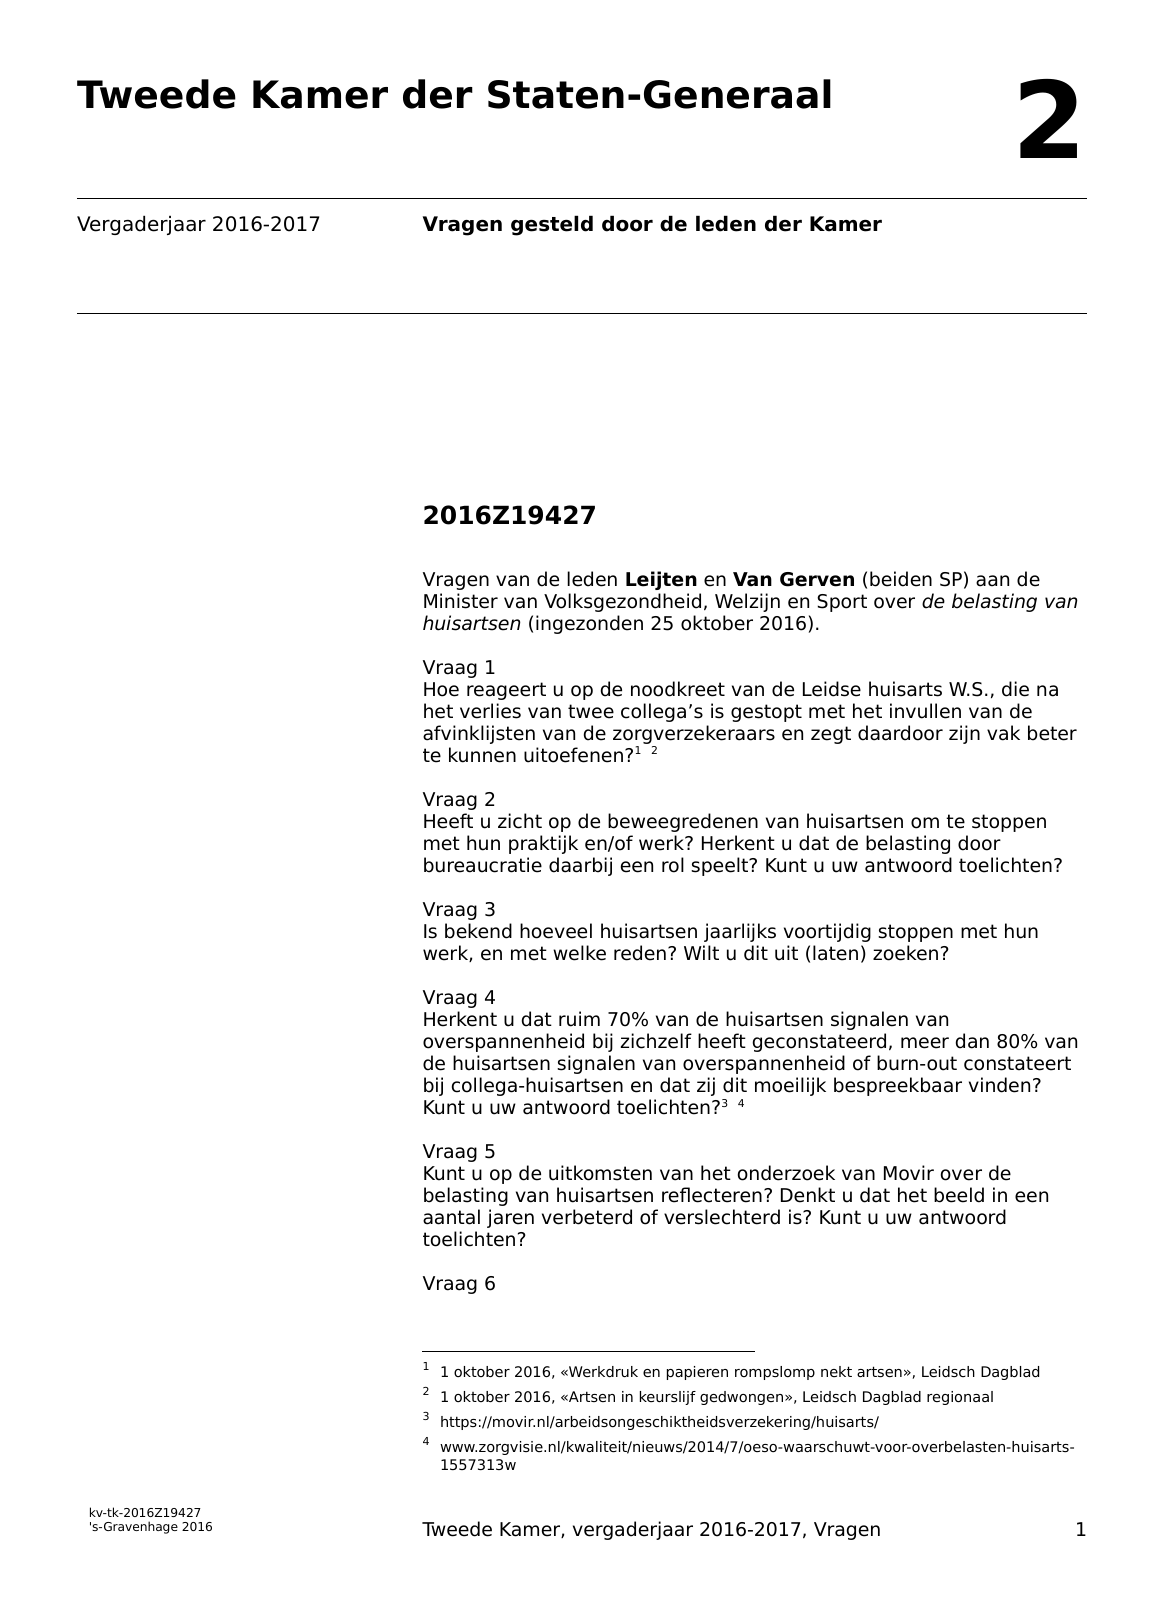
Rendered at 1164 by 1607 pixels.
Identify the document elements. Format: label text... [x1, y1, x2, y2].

text 1 oktober 2016, «Werkdruk en papieren rompslomp nekt artsen», Leidsch Dagblad [422, 1360, 1087, 1382]
text Vragen van de leden Leijten en Van Gerven (beiden SP) aan de Minister van Volksgezondheid, Welzijn en Sport over de belasting van huisartsen (ingezonden 25 oktober 2016). [422, 569, 1087, 635]
text Herkent u dat ruim 70% van de huisartsen signalen van overspannenheid bij zichzelf heeft geconstateerd, meer dan 80% van de huisartsen signalen van overspannenheid of burn-out constateert bij collega-huisartsen en dat zij dit moeilijk bespreekbaar vinden? Kunt u uw antwoord toelichten? [422, 1009, 1087, 1119]
text Vraag 2 [422, 789, 1087, 811]
text Vraag 3 [422, 899, 1087, 921]
text Hoe reageert u op de noodkreet van de Leidse huisarts W.S., die na het verlies van twee collega’s is gestopt met het invullen van de afvinklijsten van de zorgverzekeraars en zegt daardoor zijn vak beter te kunnen uitoefenen? [422, 679, 1087, 767]
text Vraag 4 [422, 987, 1087, 1009]
text Vraag 5 [422, 1141, 1087, 1163]
text 2016Z19427 [422, 501, 1087, 531]
text Vraag 6 [422, 1273, 1087, 1295]
table_cell Vragen gesteld door de leden der Kamer [422, 199, 1087, 313]
text Is bekend hoeveel huisartsen jaarlijks voortijdig stoppen met hun werk, en met welke reden? Wilt u dit uit (laten) zoeken? [422, 921, 1087, 965]
text Vraag 1 [422, 657, 1087, 679]
text 's-Gravenhage 2016 [88, 1520, 323, 1534]
text Heeft u zicht op de beweegredenen van huisartsen om te stoppen met hun praktijk en/of werk? Herkent u dat de belasting door bureaucratie daarbij een rol speelt? Kunt u uw antwoord toelichten? [422, 811, 1087, 877]
table_header 2 [886, 59, 1087, 198]
table_header Tweede Kamer der Staten-Generaal [77, 59, 886, 198]
text www.zorgvisie.nl/kwaliteit/nieuws/2014/7/oeso-waarschuwt-voor-overbelasten-huisarts-1557313w [422, 1435, 1087, 1474]
text 1 oktober 2016, «Artsen in keurslijf gedwongen», Leidsch Dagblad regionaal [422, 1385, 1087, 1407]
text https://movir.nl/arbeidsongeschiktheidsverzekering/huisarts/ [422, 1410, 1087, 1432]
text kv-tk-2016Z19427 [88, 1506, 323, 1520]
table_cell Vergaderjaar 2016-2017 [77, 199, 422, 313]
text Kunt u op de uitkomsten van het onderzoek van Movir over de belasting van huisartsen reflecteren? Denkt u dat het beeld in een aantal jaren verbeterd of verslechterd is? Kunt u uw antwoord toelichten? [422, 1163, 1087, 1251]
